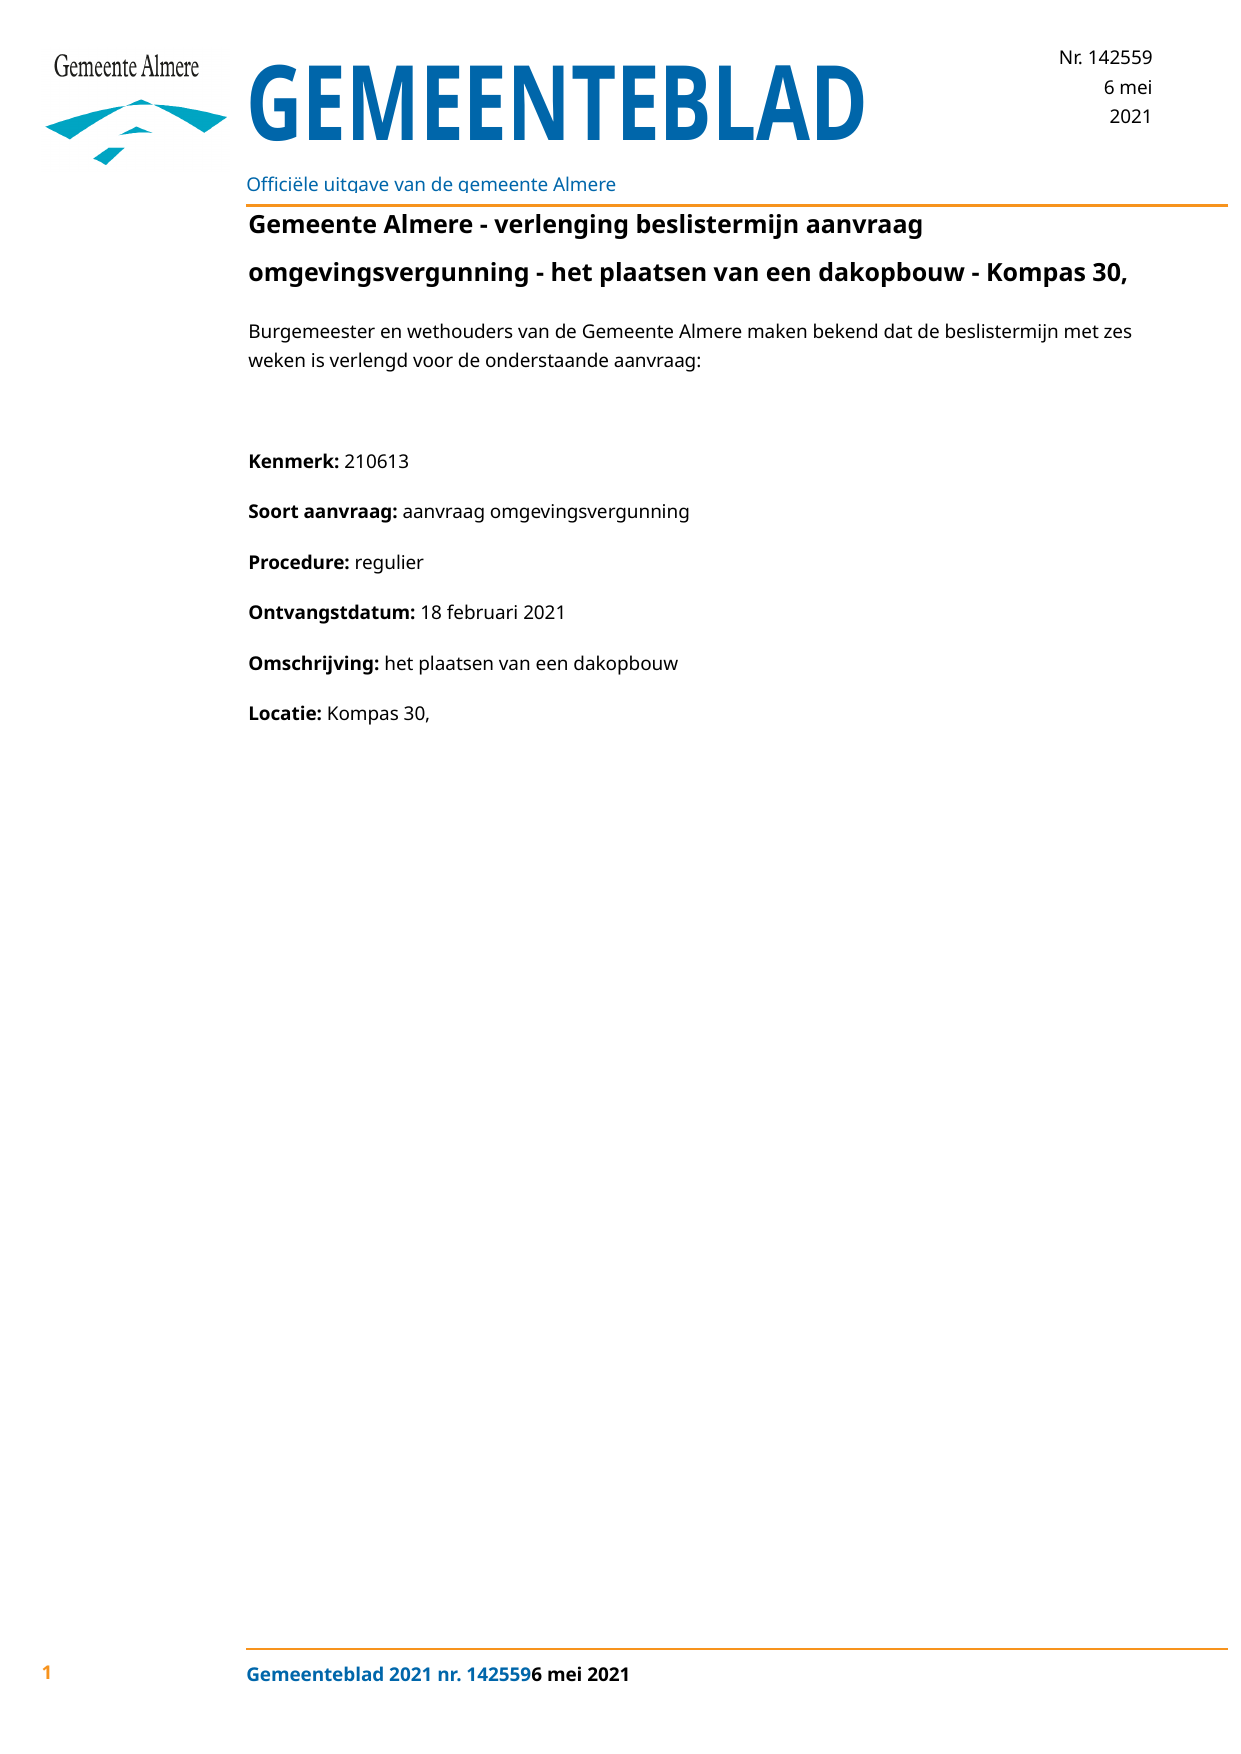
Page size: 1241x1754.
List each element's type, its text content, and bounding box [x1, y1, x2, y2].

text Gemeente Almere - verlenging beslistermijn aanvraag omgevingsvergunning - het plaatsen van een dakopbouw - Kompas 30, [248, 207, 1152, 288]
text Burgemeester en wethouders van de Gemeente Almere maken bekend dat de beslistermijn met zes weken is verlengd voor de onderstaande aanvraag: [248, 318, 1152, 373]
text Omschrijving: het plaatsen van een dakopbouw [248, 650, 1152, 676]
text Procedure: regulier [248, 549, 1152, 575]
text Soort aanvraag: aanvraag omgevingsvergunning [248, 499, 1152, 524]
text Locatie: Kompas 30, [248, 700, 1152, 726]
picture [41, 47, 231, 172]
text Ontvangstdatum: 18 februari 2021 [248, 599, 1152, 625]
text Kenmerk: 210613 [248, 448, 1152, 474]
